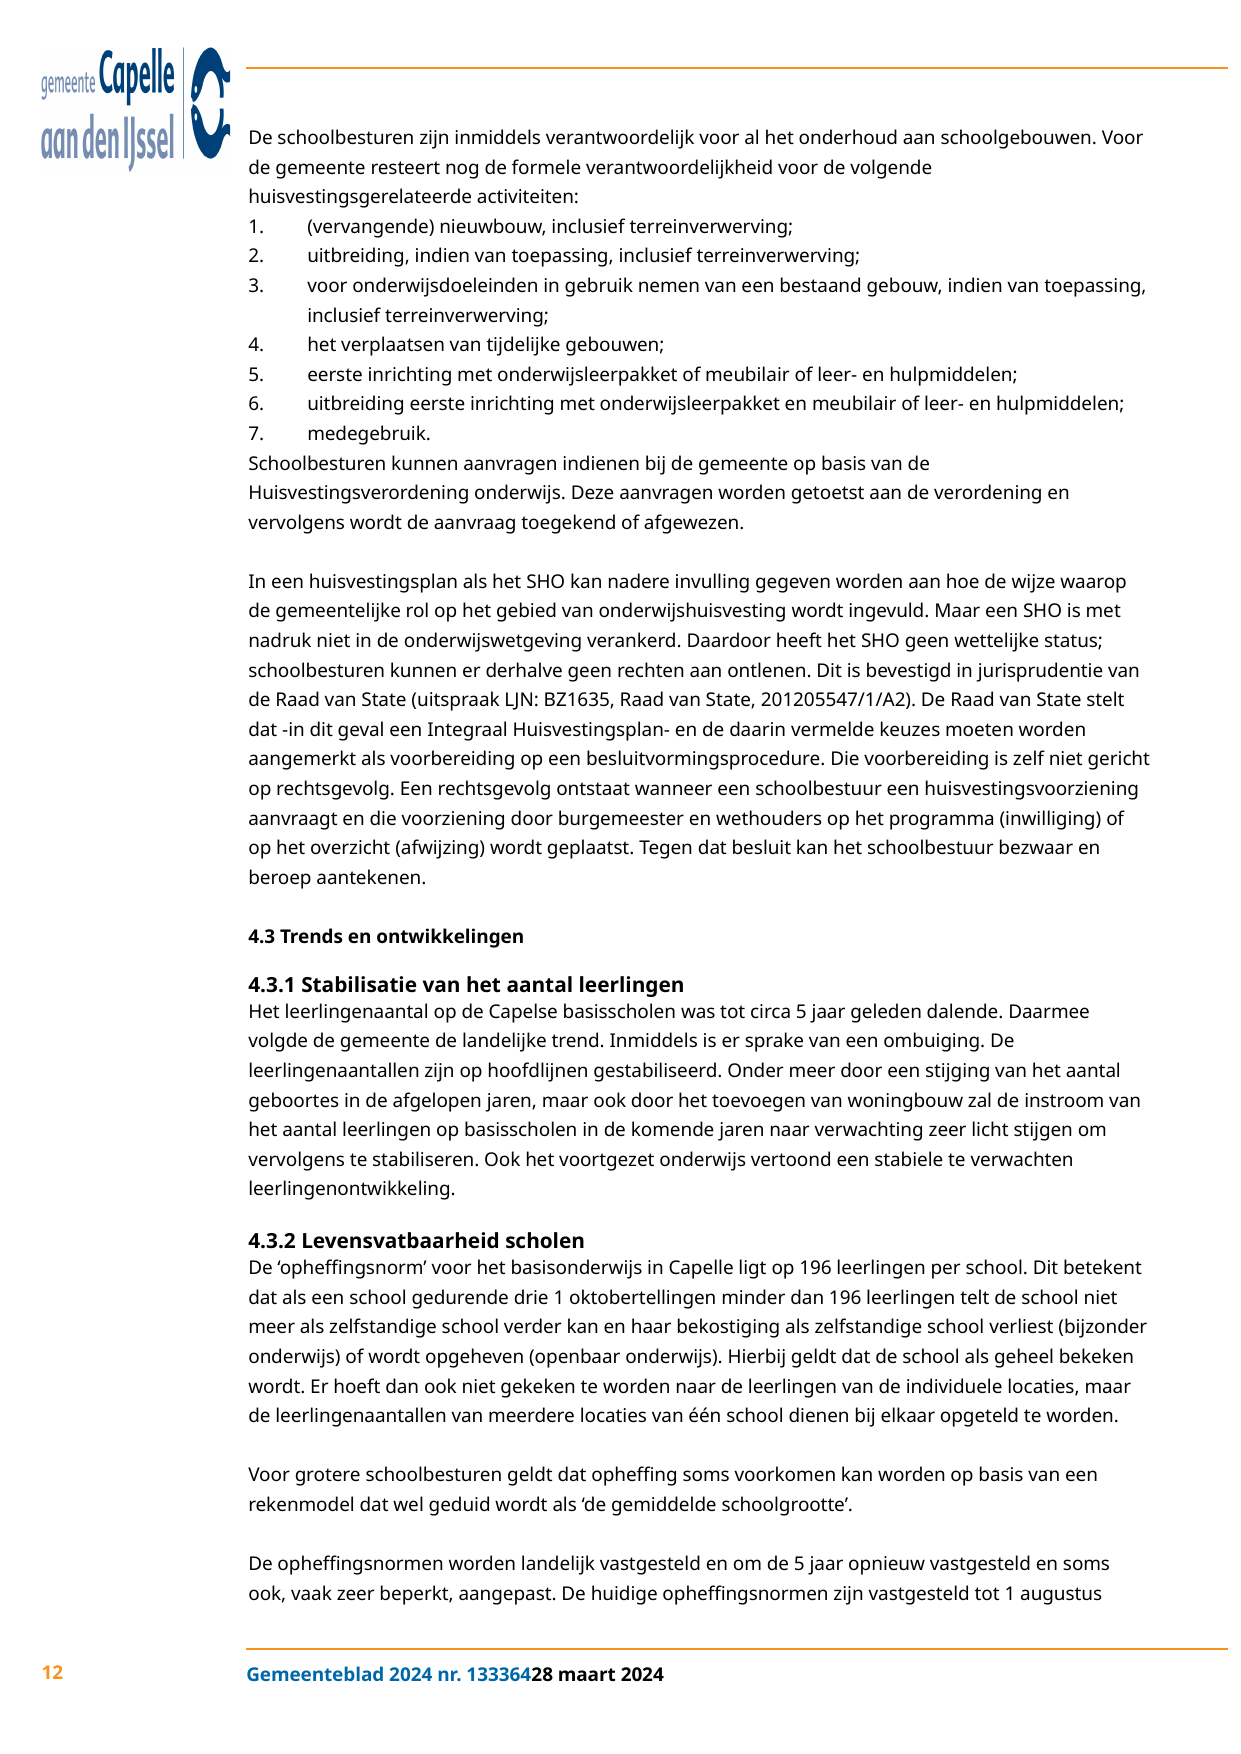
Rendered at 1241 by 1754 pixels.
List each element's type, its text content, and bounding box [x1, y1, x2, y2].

list (vervangende) nieuwbouw, inclusief terreinverwerving; [248, 213, 1152, 239]
text Het leerlingenaantal op de Capelse basisscholen was tot circa 5 jaar geleden dalende. Daarmee volgde de gemeente de landelijke trend. Inmiddels is er sprake van een ombuiging. De leerlingenaantallen zijn op hoofdlijnen gestabiliseerd. Onder meer door een stijging van het aantal geboortes in de afgelopen jaren, maar ook door het toevoegen van woningbouw zal de instroom van het aantal leerlingen op basisscholen in de komende jaren naar verwachting zeer licht stijgen om vervolgens te stabiliseren. Ook het voortgezet onderwijs vertoond een stabiele te verwachten leerlingenontwikkeling. [248, 998, 1152, 1201]
text 4.3 Trends en ontwikkelingen [248, 923, 1152, 949]
list eerste inrichting met onderwijsleerpakket of meubilair of leer- en hulpmiddelen; [248, 361, 1152, 387]
text Schoolbesturen kunnen aanvragen indienen bij de gemeente op basis van de Huisvestingsverordening onderwijs. Deze aanvragen worden getoetst aan de verordening en vervolgens wordt de aanvraag toegekend of afgewezen. [248, 450, 1152, 535]
text In een huisvestingsplan als het SHO kan nadere invulling gegeven worden aan hoe de wijze waarop de gemeentelijke rol op het gebied van onderwijshuisvesting wordt ingevuld. Maar een SHO is met nadruk niet in de onderwijswetgeving verankerd. Daardoor heeft het SHO geen wettelijke status; schoolbesturen kunnen er derhalve geen rechten aan ontlenen. Dit is bevestigd in jurisprudentie van de Raad van State (uitspraak LJN: BZ1635, Raad van State, 201205547/1/A2). De Raad van State stelt dat -in dit geval een Integraal Huisvestingsplan- en de daarin vermelde keuzes moeten worden aangemerkt als voorbereiding op een besluitvormingsprocedure. Die voorbereiding is zelf niet gericht op rechtsgevolg. Een rechtsgevolg ontstaat wanneer een schoolbestuur een huisvestingsvoorziening aanvraagt en die voorziening door burgemeester en wethouders op het programma (inwilliging) of op het overzicht (afwijzing) wordt geplaatst. Tegen dat besluit kan het schoolbestuur bezwaar en beroep aantekenen. [248, 568, 1152, 890]
list het verplaatsen van tijdelijke gebouwen; [248, 331, 1152, 357]
text 4.3.2 Levensvatbaarheid scholen [248, 1226, 1152, 1254]
text De ‘opheffingsnorm’ voor het basisonderwijs in Capelle ligt op 196 leerlingen per school. Dit betekent dat als een school gedurende drie 1 oktobertellingen minder dan 196 leerlingen telt de school niet meer als zelfstandige school verder kan en haar bekostiging als zelfstandige school verliest (bijzonder onderwijs) of wordt opgeheven (openbaar onderwijs). Hierbij geldt dat de school als geheel bekeken wordt. Er hoeft dan ook niet gekeken te worden naar de leerlingen van de individuele locaties, maar de leerlingenaantallen van meerdere locaties van één school dienen bij elkaar opgeteld te worden. [248, 1254, 1152, 1428]
text Voor grotere schoolbesturen geldt dat opheffing soms voorkomen kan worden op basis van een rekenmodel dat wel geduid wordt als ‘de gemiddelde schoolgrootte’. [248, 1462, 1152, 1517]
list uitbreiding eerste inrichting met onderwijsleerpakket en meubilair of leer- en hulpmiddelen; [248, 391, 1152, 416]
list uitbreiding, indien van toepassing, inclusief terreinverwerving; [248, 243, 1152, 268]
text De schoolbesturen zijn inmiddels verantwoordelijk voor al het onderhoud aan schoolgebouwen. Voor de gemeente resteert nog de formele verantwoordelijkheid voor de volgende huisvestingsgerelateerde activiteiten: [248, 124, 1152, 209]
text De opheffingsnormen worden landelijk vastgesteld en om de 5 jaar opnieuw vastgesteld en soms ook, vaak zeer beperkt, aangepast. De huidige opheffingsnormen zijn vastgesteld tot 1 augustus [248, 1550, 1152, 1606]
list voor onderwijsdoeleinden in gebruik nemen van een bestaand gebouw, indien van toepassing, inclusief terreinverwerving; [248, 272, 1152, 328]
text 4.3.1 Stabilisatie van het aantal leerlingen [248, 970, 1152, 998]
list medegebruik. [248, 420, 1152, 446]
picture [41, 47, 231, 172]
